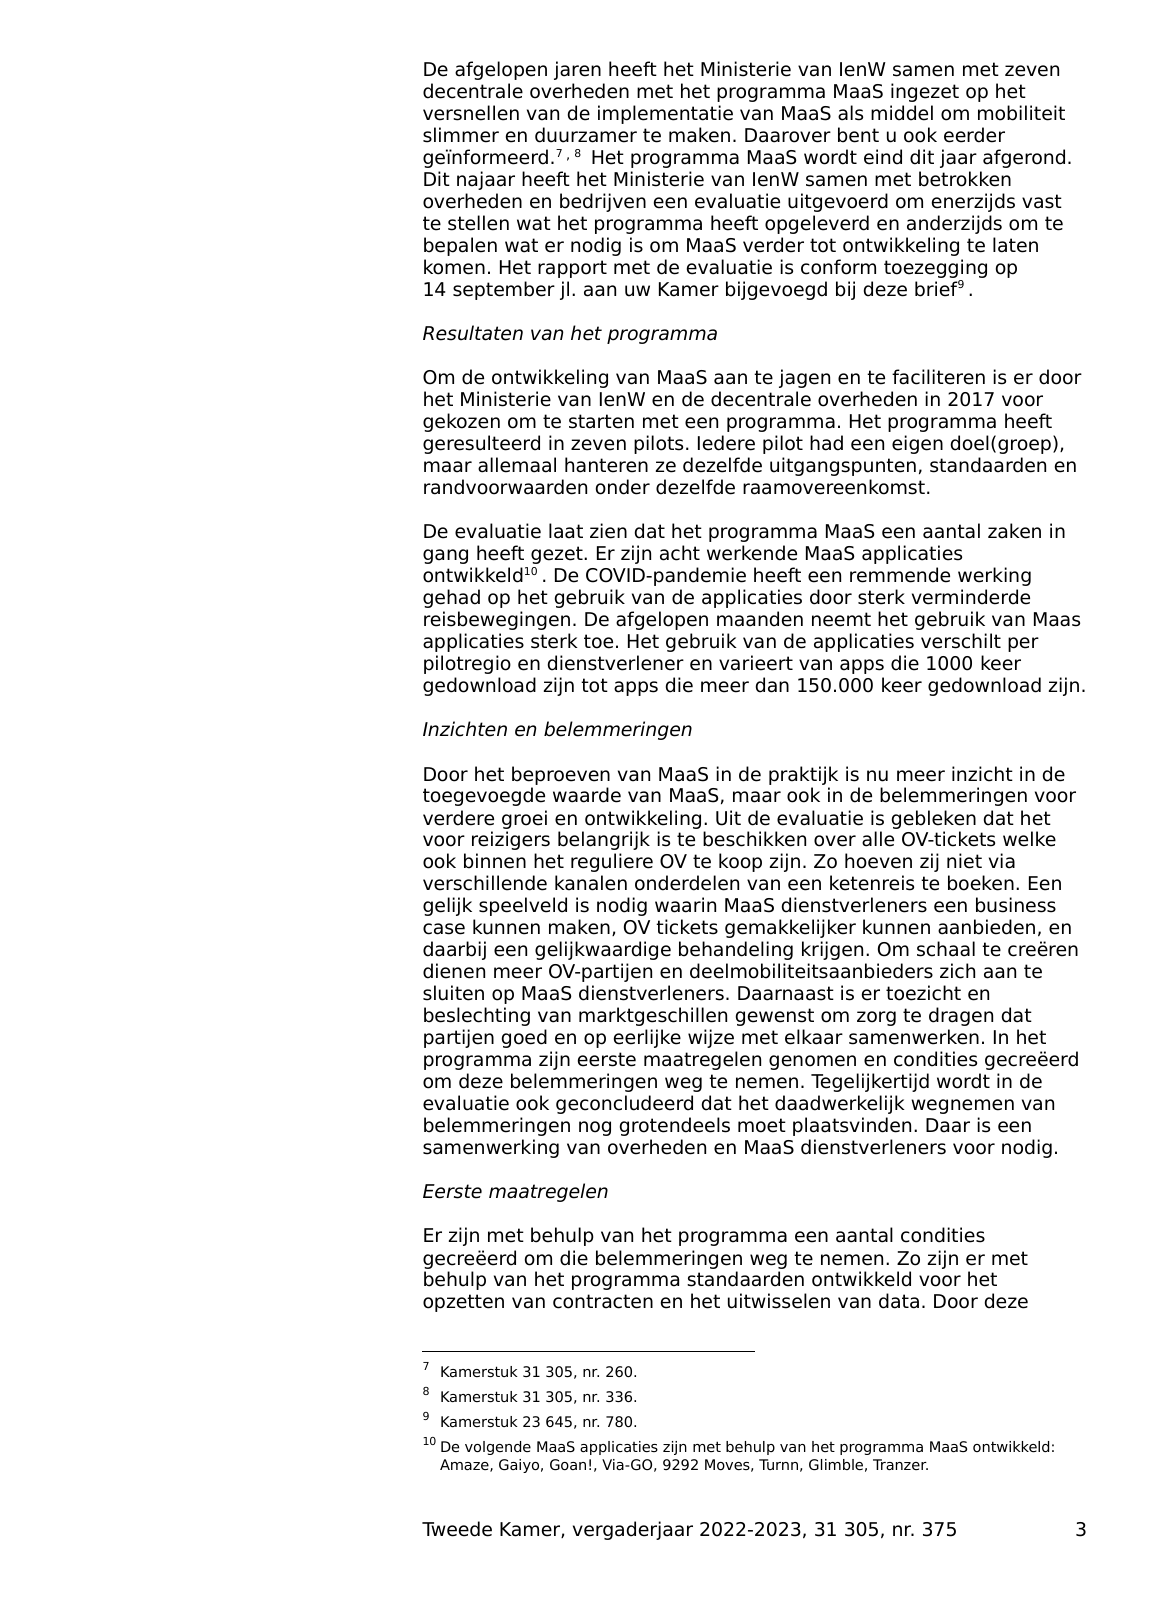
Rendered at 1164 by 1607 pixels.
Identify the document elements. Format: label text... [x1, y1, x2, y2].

subtitle Inzichten en belemmeringen [422, 719, 1087, 741]
text De evaluatie laat zien dat het programma MaaS een aantal zaken in gang heeft gezet. Er zijn acht werkende MaaS applicaties ontwikkeld. De COVID-pandemie heeft een remmende werking gehad op het gebruik van de applicaties door sterk verminderde reisbewegingen. De afgelopen maanden neemt het gebruik van Maas applicaties sterk toe. Het gebruik van de applicaties verschilt per pilotregio en dienstverlener en varieert van apps die 1000 keer gedownload zijn tot apps die meer dan 150.000 keer gedownload zijn. [422, 521, 1087, 697]
text De afgelopen jaren heeft het Ministerie van IenW samen met zeven decentrale overheden met het programma MaaS ingezet op het versnellen van de implementatie van MaaS als middel om mobiliteit slimmer en duurzamer te maken. Daarover bent u ook eerder geïnformeerd., Het programma MaaS wordt eind dit jaar afgerond. Dit najaar heeft het Ministerie van IenW samen met betrokken overheden en bedrijven een evaluatie uitgevoerd om enerzijds vast te stellen wat het programma heeft opgeleverd en anderzijds om te bepalen wat er nodig is om MaaS verder tot ontwikkeling te laten komen. Het rapport met de evaluatie is conform toezegging op 14 september jl. aan uw Kamer bijgevoegd bij deze brief. [422, 59, 1087, 301]
text Kamerstuk 31 305, nr. 336. [422, 1385, 1087, 1407]
text Door het beproeven van MaaS in de praktijk is nu meer inzicht in de toegevoegde waarde van MaaS, maar ook in de belemmeringen voor verdere groei en ontwikkeling. Uit de evaluatie is gebleken dat het voor reizigers belangrijk is te beschikken over alle OV-tickets welke ook binnen het reguliere OV te koop zijn. Zo hoeven zij niet via verschillende kanalen onderdelen van een ketenreis te boeken. Een gelijk speelveld is nodig waarin MaaS dienstverleners een business case kunnen maken, OV tickets gemakkelijker kunnen aanbieden, en daarbij een gelijkwaardige behandeling krijgen. Om schaal te creëren dienen meer OV-partijen en deelmobiliteitsaanbieders zich aan te sluiten op MaaS dienstverleners. Daarnaast is er toezicht en beslechting van marktgeschillen gewenst om zorg te dragen dat partijen goed en op eerlijke wijze met elkaar samenwerken. In het programma zijn eerste maatregelen genomen en condities gecreëerd om deze belemmeringen weg te nemen. Tegelijkertijd wordt in de evaluatie ook geconcludeerd dat het daadwerkelijk wegnemen van belemmeringen nog grotendeels moet plaatsvinden. Daar is een samenwerking van overheden en MaaS dienstverleners voor nodig. [422, 763, 1087, 1159]
subtitle Eerste maatregelen [422, 1181, 1087, 1203]
text Om de ontwikkeling van MaaS aan te jagen en te faciliteren is er door het Ministerie van IenW en de decentrale overheden in 2017 voor gekozen om te starten met een programma. Het programma heeft geresulteerd in zeven pilots. Iedere pilot had een eigen doel(groep), maar allemaal hanteren ze dezelfde uitgangspunten, standaarden en randvoorwaarden onder dezelfde raamovereenkomst. [422, 367, 1087, 499]
text De volgende MaaS applicaties zijn met behulp van het programma MaaS ontwikkeld: Amaze, Gaiyo, Goan!, Via-GO, 9292 Moves, Turnn, Glimble, Tranzer. [422, 1435, 1087, 1474]
text Er zijn met behulp van het programma een aantal condities gecreëerd om die belemmeringen weg te nemen. Zo zijn er met behulp van het programma standaarden ontwikkeld voor het opzetten van contracten en het uitwisselen van data. Door deze [422, 1225, 1087, 1313]
text Kamerstuk 31 305, nr. 260. [422, 1360, 1087, 1382]
subtitle Resultaten van het programma [422, 323, 1087, 345]
text Kamerstuk 23 645, nr. 780. [422, 1410, 1087, 1432]
